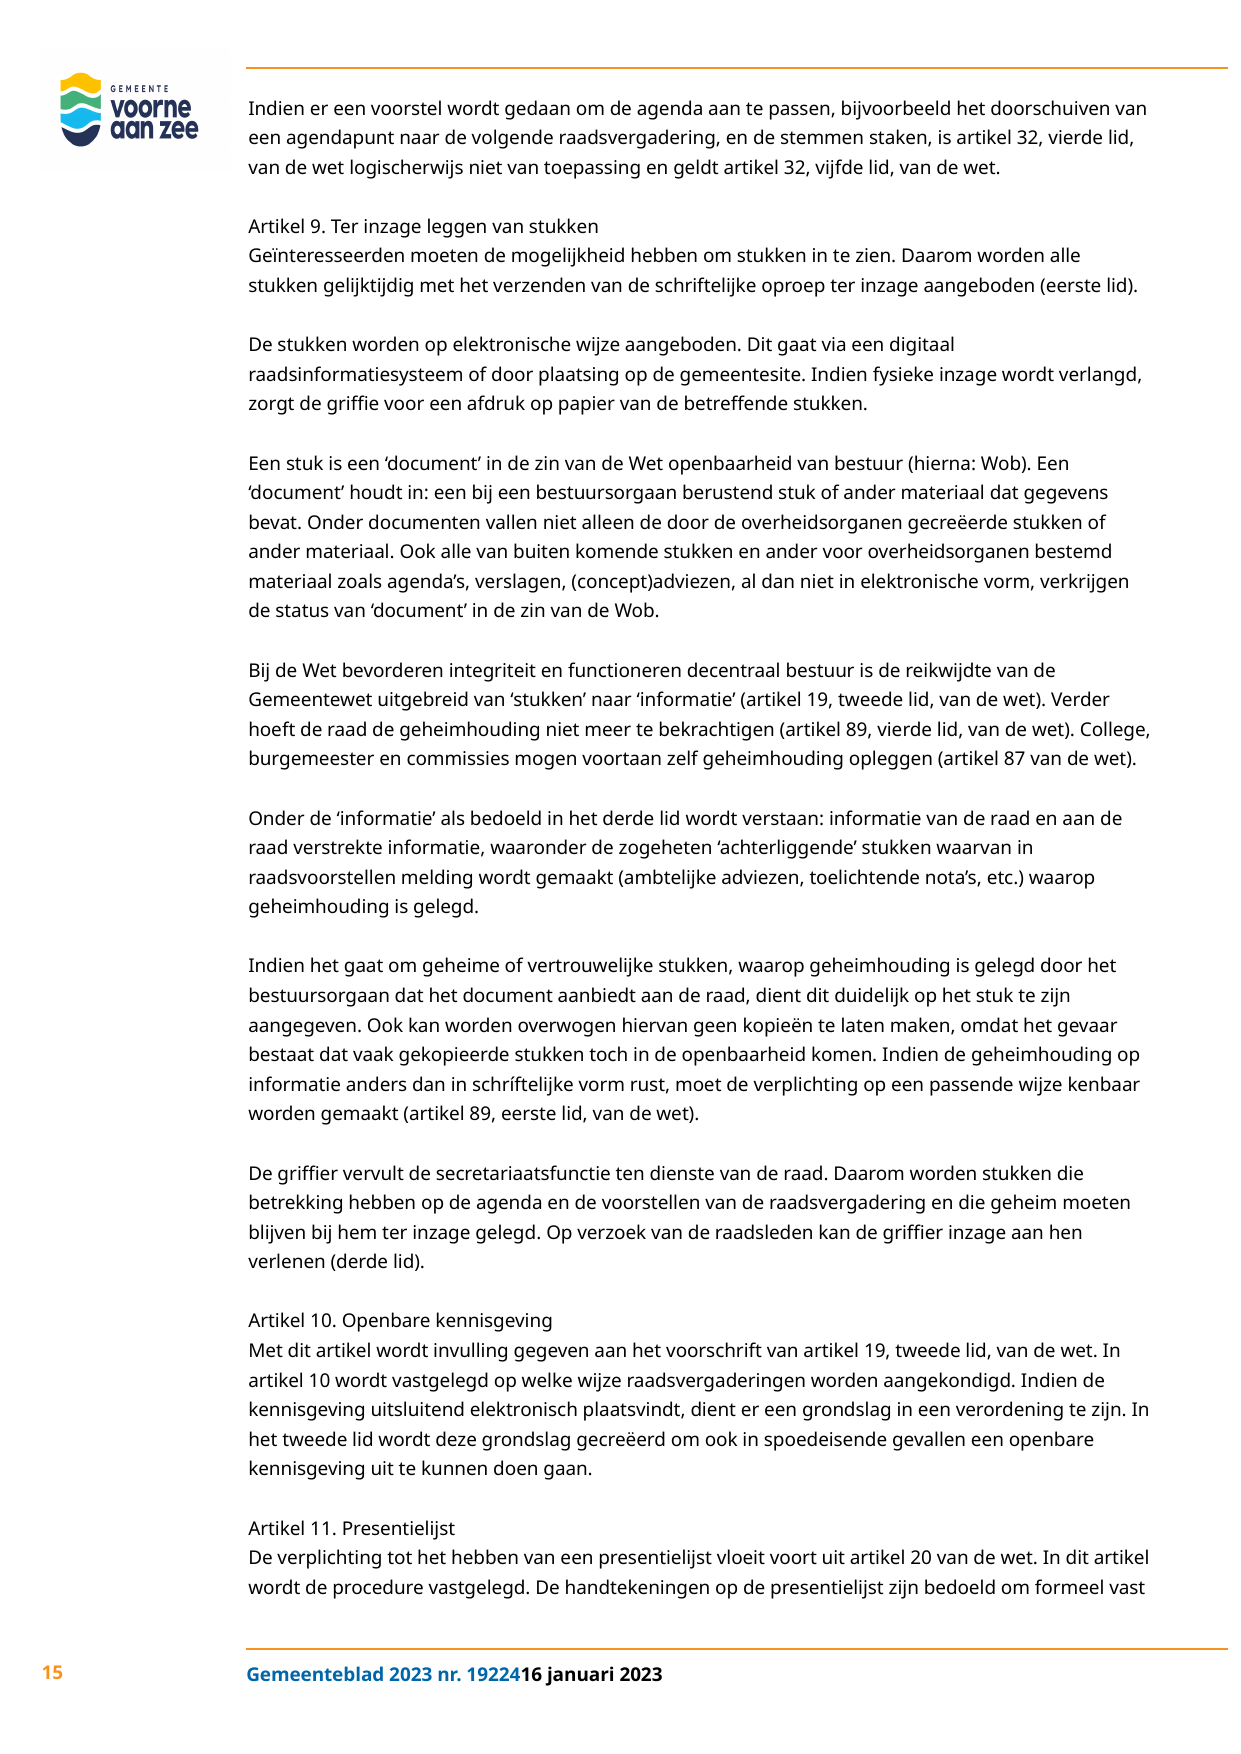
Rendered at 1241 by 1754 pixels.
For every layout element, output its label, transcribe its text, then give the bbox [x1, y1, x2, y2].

text Geïnteresseerden moeten de mogelijkheid hebben om stukken in te zien. Daarom worden alle stukken gelijktijdig met het verzenden van de schriftelijke oproep ter inzage aangeboden (eerste lid). [248, 243, 1152, 298]
text Indien het gaat om geheime of vertrouwelijke stukken, waarop geheimhouding is gelegd door het bestuursorgaan dat het document aanbiedt aan de raad, dient dit duidelijk op het stuk te zijn aangegeven. Ook kan worden overwogen hiervan geen kopieën te laten maken, omdat het gevaar bestaat dat vaak gekopieerde stukken toch in de openbaarheid komen. Indien de geheimhouding op informatie anders dan in schríftelijke vorm rust, moet de verplichting op een passende wijze kenbaar worden gemaakt (artikel 89, eerste lid, van de wet). [248, 953, 1152, 1126]
text Een stuk is een ‘document’ in de zin van de Wet openbaarheid van bestuur (hierna: Wob). Een ‘document’ houdt in: een bij een bestuursorgaan berustend stuk of ander materiaal dat gegevens bevat. Onder documenten vallen niet alleen de door de overheidsorganen gecreëerde stukken of ander materiaal. Ook alle van buiten komende stukken en ander voor overheidsorganen bestemd materiaal zoals agenda’s, verslagen, (concept)adviezen, al dan niet in elektronische vorm, verkrijgen de status van ‘document’ in de zin van de Wob. [248, 450, 1152, 623]
text Artikel 11. Presentielijst [248, 1515, 1152, 1541]
text Onder de ‘informatie’ als bedoeld in het derde lid wordt verstaan: informatie van de raad en aan de raad verstrekte informatie, waaronder de zogeheten ‘achterliggende’ stukken waarvan in raadsvoorstellen melding wordt gemaakt (ambtelijke adviezen, toelichtende nota’s, etc.) waarop geheimhouding is gelegd. [248, 805, 1152, 919]
text Artikel 10. Openbare kennisgeving [248, 1308, 1152, 1333]
text De griffier vervult de secretariaatsfunctie ten dienste van de raad. Daarom worden stukken die betrekking hebben op de agenda en de voorstellen van de raadsvergadering en die geheim moeten blijven bij hem ter inzage gelegd. Op verzoek van de raadsleden kan de griffier inzage aan hen verlenen (derde lid). [248, 1160, 1152, 1274]
text De verplichting tot het hebben van een presentielijst vloeit voort uit artikel 20 van de wet. In dit artikel wordt de procedure vastgelegd. De handtekeningen op de presentielijst zijn bedoeld om formeel vast [248, 1544, 1152, 1600]
text Met dit artikel wordt invulling gegeven aan het voorschrift van artikel 19, tweede lid, van de wet. In artikel 10 wordt vastgelegd op welke wijze raadsvergaderingen worden aangekondigd. Indien de kennisgeving uitsluitend elektronisch plaatsvindt, dient er een grondslag in een verordening te zijn. In het tweede lid wordt deze grondslag gecreëerd om ook in spoedeisende gevallen een openbare kennisgeving uit te kunnen doen gaan. [248, 1337, 1152, 1481]
text De stukken worden op elektronische wijze aangeboden. Dit gaat via een digitaal raadsinformatiesysteem of door plaatsing op de gemeentesite. Indien fysieke inzage wordt verlangd, zorgt de griffie voor een afdruk op papier van de betreffende stukken. [248, 331, 1152, 416]
text Bij de Wet bevorderen integriteit en functioneren decentraal bestuur is de reikwijdte van de Gemeentewet uitgebreid van ‘stukken’ naar ‘informatie’ (artikel 19, tweede lid, van de wet). Verder hoeft de raad de geheimhouding niet meer te bekrachtigen (artikel 89, vierde lid, van de wet). College, burgemeester en commissies mogen voortaan zelf geheimhouding opleggen (artikel 87 van de wet). [248, 657, 1152, 771]
picture [41, 47, 231, 172]
text Artikel 9. Ter inzage leggen van stukken [248, 213, 1152, 239]
text Indien er een voorstel wordt gedaan om de agenda aan te passen, bijvoorbeeld het doorschuiven van een agendapunt naar de volgende raadsvergadering, en de stemmen staken, is artikel 32, vierde lid, van de wet logischerwijs niet van toepassing en geldt artikel 32, vijfde lid, van de wet. [248, 95, 1152, 180]
